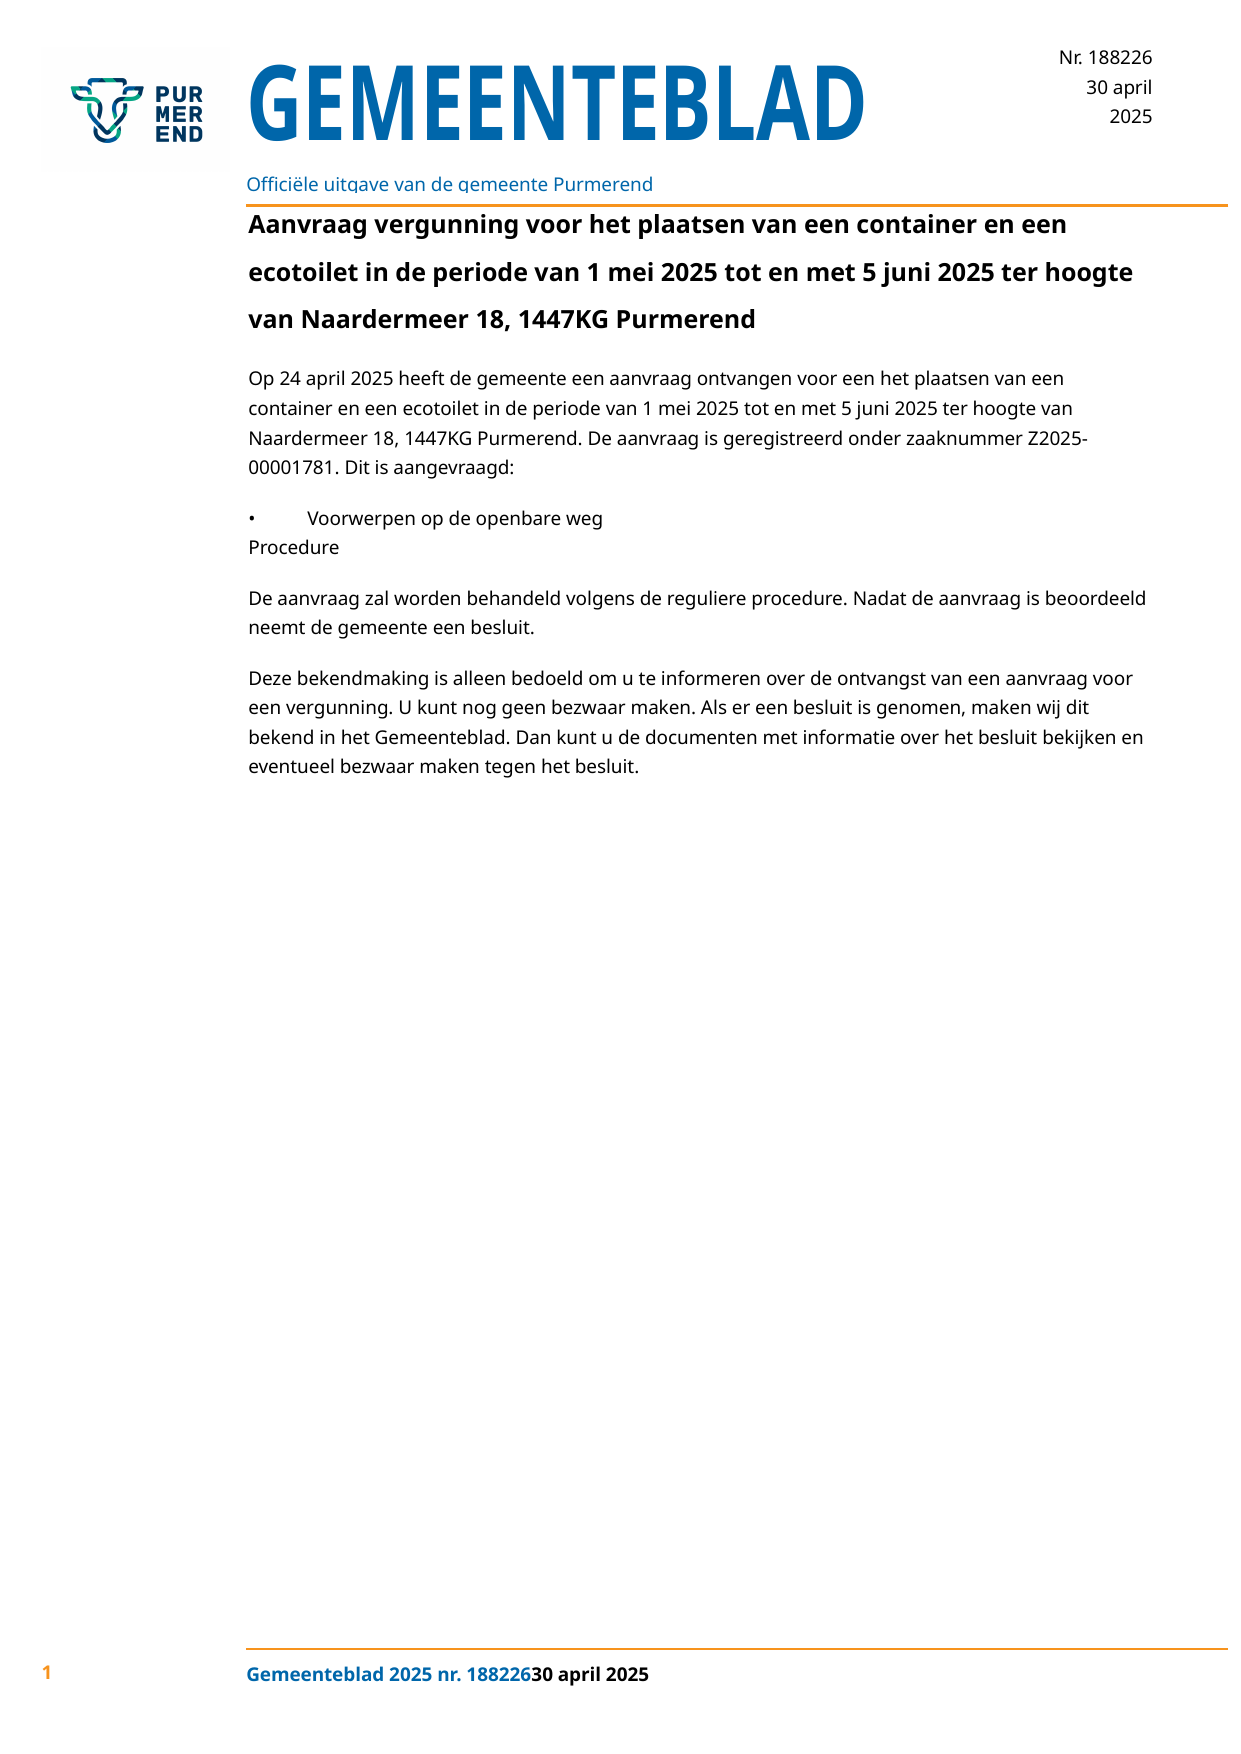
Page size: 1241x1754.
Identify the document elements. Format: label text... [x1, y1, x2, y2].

text Op 24 april 2025 heeft de gemeente een aanvraag ontvangen voor een het plaatsen van een container en een ecotoilet in de periode van 1 mei 2025 tot en met 5 juni 2025 ter hoogte van Naardermeer 18, 1447KG Purmerend. De aanvraag is geregistreerd onder zaaknummer Z2025-00001781. Dit is aangevraagd: [248, 366, 1152, 480]
picture [41, 47, 231, 172]
list Voorwerpen op de openbare weg [248, 505, 1152, 530]
text De aanvraag zal worden behandeld volgens de reguliere procedure. Nadat de aanvraag is beoordeeld neemt de gemeente een besluit. [248, 585, 1152, 640]
text Deze bekendmaking is alleen bedoeld om u te informeren over de ontvangst van een aanvraag voor een vergunning. U kunt nog geen bezwaar maken. Als er een besluit is genomen, maken wij dit bekend in het Gemeenteblad. Dan kunt u de documenten met informatie over het besluit bekijken en eventueel bezwaar maken tegen het besluit. [248, 665, 1152, 779]
text Aanvraag vergunning voor het plaatsen van een container en een ecotoilet in de periode van 1 mei 2025 tot en met 5 juni 2025 ter hoogte van Naardermeer 18, 1447KG Purmerend [248, 207, 1152, 336]
text Procedure [248, 534, 1152, 560]
